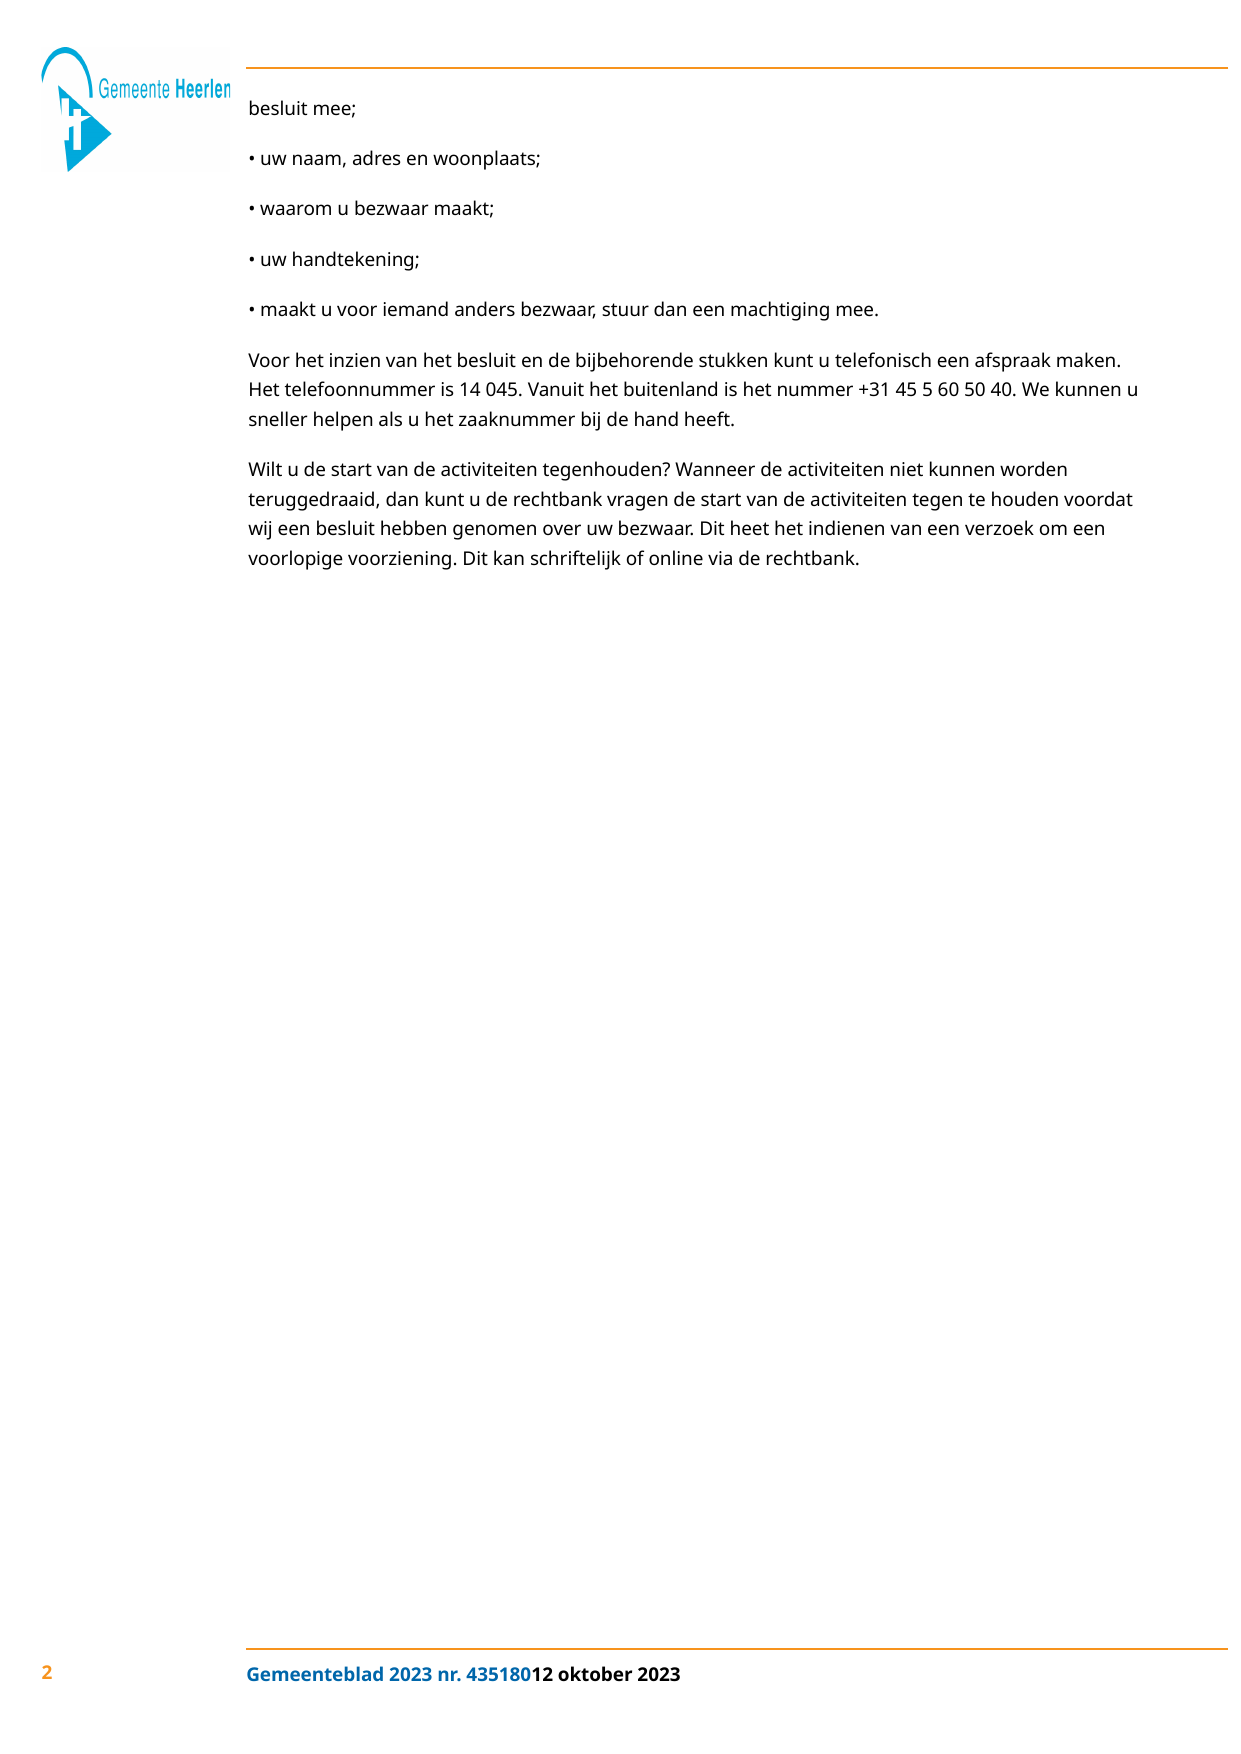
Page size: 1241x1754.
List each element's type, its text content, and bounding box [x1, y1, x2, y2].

text Wilt u de start van de activiteiten tegenhouden? Wanneer de activiteiten niet kunnen worden teruggedraaid, dan kunt u de rechtbank vragen de start van de activiteiten tegen te houden voordat wij een besluit hebben genomen over uw bezwaar. Dit heet het indienen van een verzoek om een voorlopige voorziening. Dit kan schriftelijk of online via de rechtbank. [248, 456, 1152, 571]
text besluit mee; [248, 95, 1152, 121]
picture [41, 47, 231, 172]
text • uw handtekening; [248, 246, 1152, 272]
text • uw naam, adres en woonplaats; [248, 145, 1152, 171]
text • maakt u voor iemand anders bezwaar, stuur dan een machtiging mee. [248, 296, 1152, 322]
picture [41, 47, 59, 70]
text Voor het inzien van het besluit en de bijbehorende stukken kunt u telefonisch een afspraak maken. Het telefoonnummer is 14 045. Vanuit het buitenland is het nummer +31 45 5 60 50 40. We kunnen u sneller helpen als u het zaaknummer bij de hand heeft. [248, 347, 1152, 432]
text • waarom u bezwaar maakt; [248, 196, 1152, 221]
